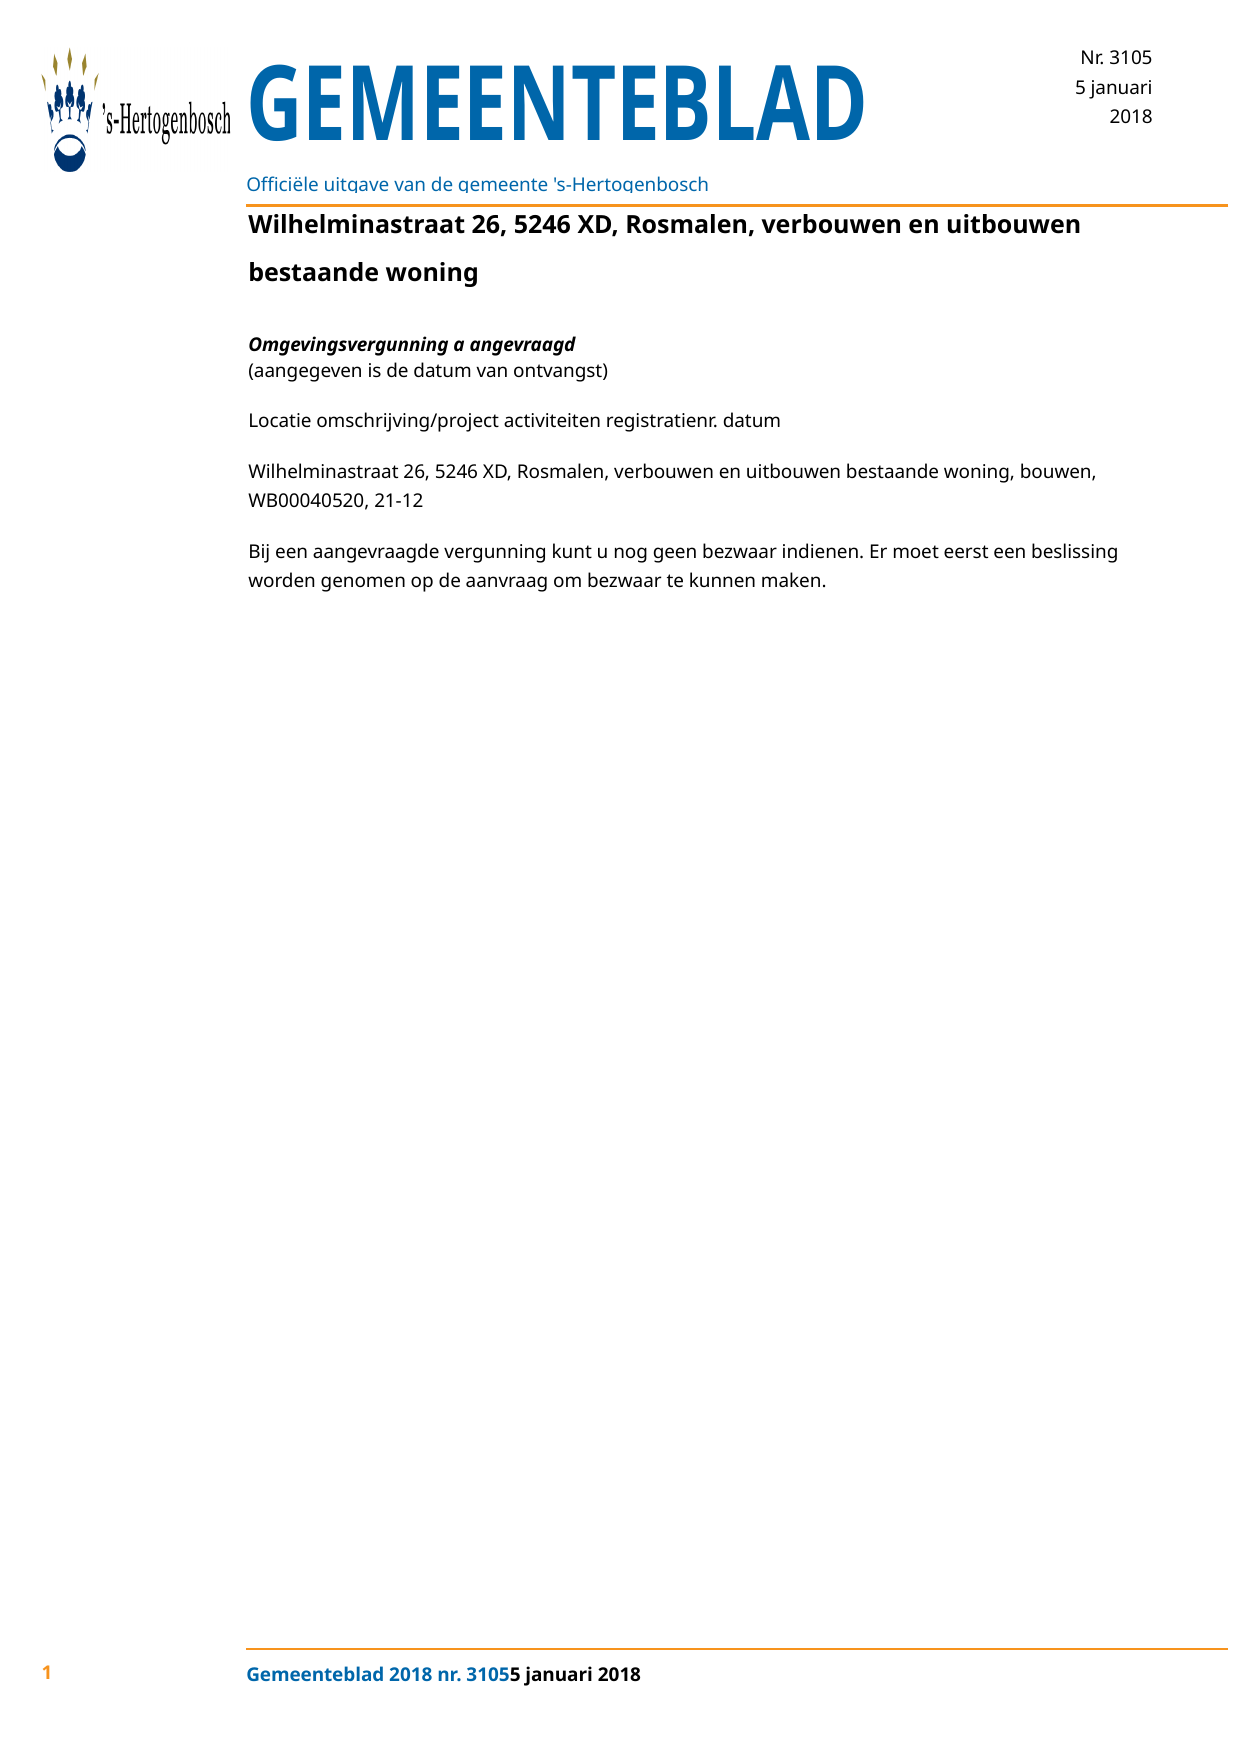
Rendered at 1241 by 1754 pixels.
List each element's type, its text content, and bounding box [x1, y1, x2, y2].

text (aangegeven is de datum van ontvangst) [248, 357, 1152, 383]
text Omgevingsvergunning a angevraagd [248, 331, 1152, 357]
picture [41, 47, 231, 172]
text Wilhelminastraat 26, 5246 XD, Rosmalen, verbouwen en uitbouwen bestaande woning [248, 207, 1152, 288]
text Bij een aangevraagde vergunning kunt u nog geen bezwaar indienen. Er moet eerst een beslissing worden genomen op de aanvraag om bezwaar te kunnen maken. [248, 538, 1152, 593]
text Wilhelminastraat 26, 5246 XD, Rosmalen, verbouwen en uitbouwen bestaande woning, bouwen, WB00040520, 21-12 [248, 458, 1152, 513]
text Locatie omschrijving/project activiteiten registratienr. datum [248, 408, 1152, 433]
